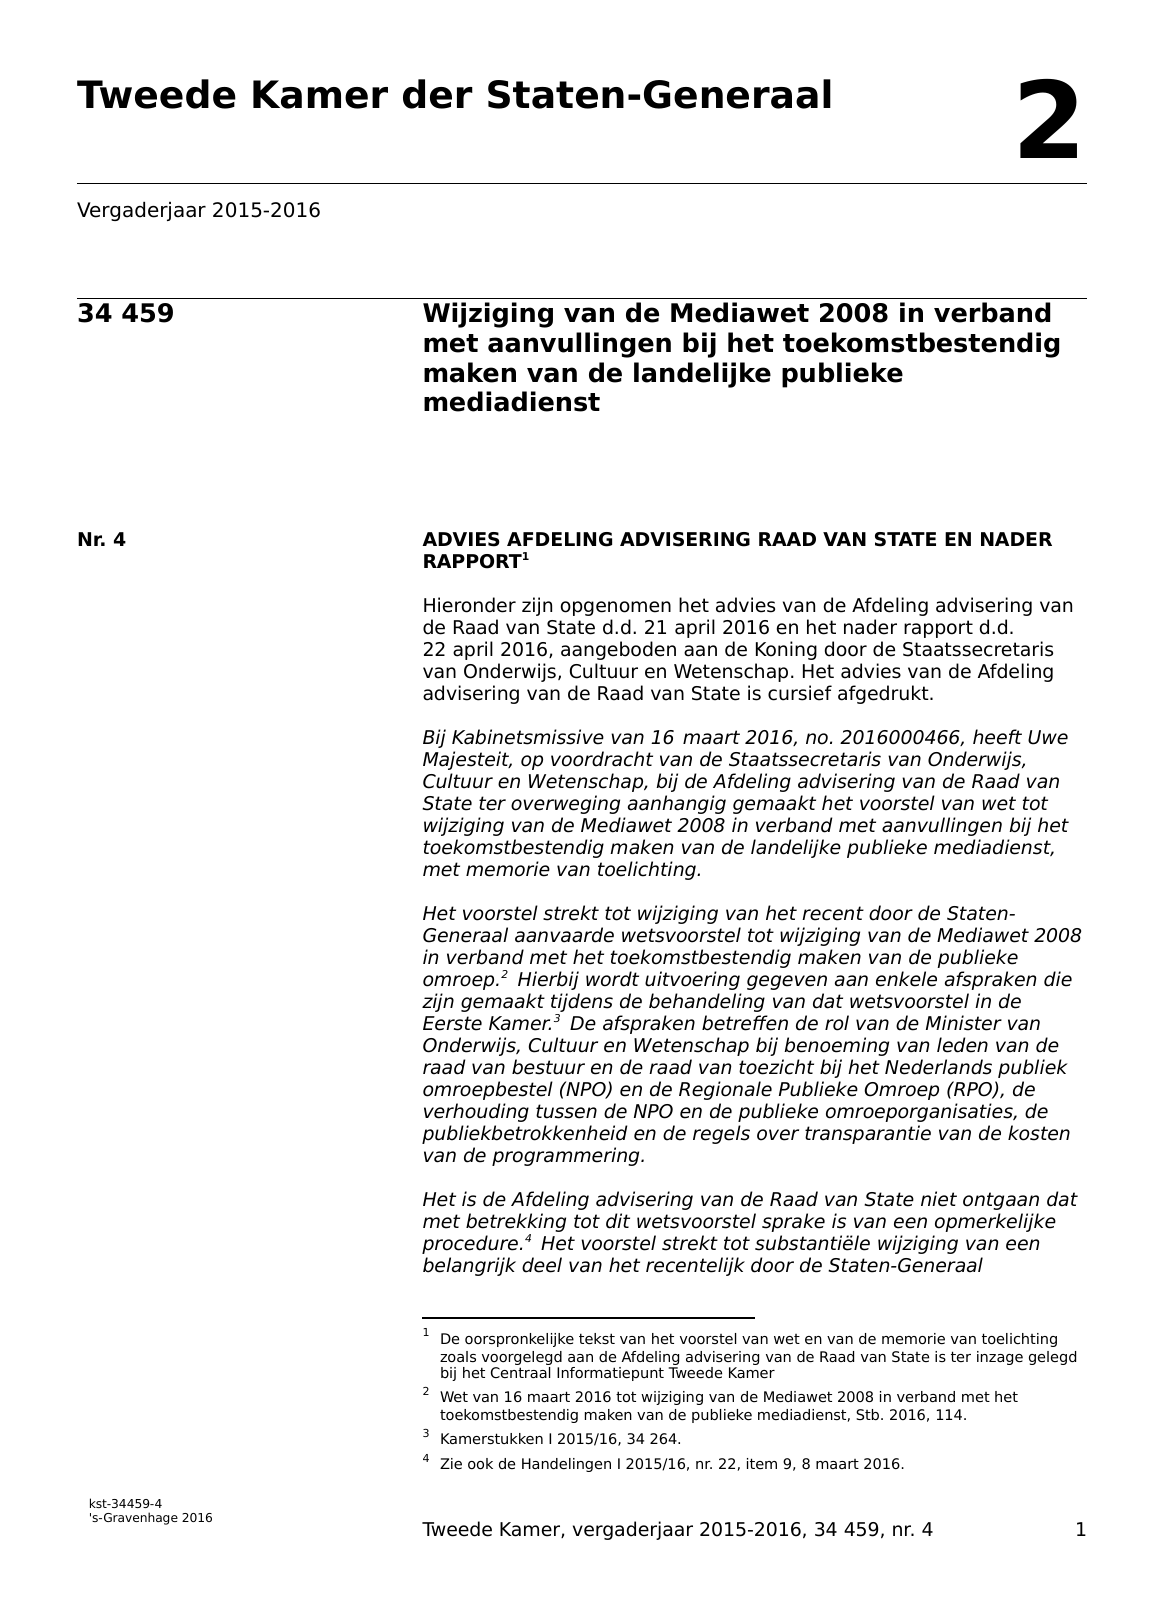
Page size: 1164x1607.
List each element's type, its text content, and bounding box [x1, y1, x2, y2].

text 's-Gravenhage 2016 [88, 1511, 323, 1525]
text Het voorstel strekt tot wijziging van het recent door de Staten-Generaal aanvaarde wetsvoorstel tot wijziging van de Mediawet 2008 in verband met het toekomstbestendig maken van de publieke omroep. Hierbij wordt uitvoering gegeven aan enkele afspraken die zijn gemaakt tijdens de behandeling van dat wetsvoorstel in de Eerste Kamer. De afspraken betreffen de rol van de Minister van Onderwijs, Cultuur en Wetenschap bij benoeming van leden van de raad van bestuur en de raad van toezicht bij het Nederlands publiek omroepbestel (NPO) en de Regionale Publieke Omroep (RPO), de verhouding tussen de NPO en de publieke omroeporganisaties, de publiekbetrokkenheid en de regels over transparantie van de kosten van de programmering. [422, 903, 1087, 1167]
text Wet van 16 maart 2016 tot wijziging van de Mediawet 2008 in verband met het toekomstbestendig maken van de publieke mediadienst, Stb. 2016, 114. [422, 1385, 1087, 1424]
subtitle Nr. 4 ADVIES AFDELING ADVISERING RAAD VAN STATE EN NADER RAPPORT [77, 529, 1087, 573]
text Hieronder zijn opgenomen het advies van de Afdeling advisering van de Raad van State d.d. 21 april 2016 en het nader rapport d.d. 22 april 2016, aangeboden aan de Koning door de Staatssecretaris van Onderwijs, Cultuur en Wetenschap. Het advies van de Afdeling advisering van de Raad van State is cursief afgedrukt. [422, 595, 1087, 705]
table_header Tweede Kamer der Staten-Generaal [77, 59, 886, 183]
table_cell Vergaderjaar 2015-2016 [77, 184, 1087, 298]
text De oorspronkelijke tekst van het voorstel van wet en van de memorie van toelichting zoals voorgelegd aan de Afdeling advisering van de Raad van State is ter inzage gelegd bij het Centraal Informatiepunt Tweede Kamer [422, 1327, 1087, 1382]
table_header 2 [886, 59, 1087, 183]
text kst-34459-4 [88, 1497, 323, 1511]
text Zie ook de Handelingen I 2015/16, nr. 22, item 9, 8 maart 2016. [422, 1452, 1087, 1474]
text Het is de Afdeling advisering van de Raad van State niet ontgaan dat met betrekking tot dit wetsvoorstel sprake is van een opmerkelijke procedure. Het voorstel strekt tot substantiële wijziging van een belangrijk deel van het recentelijk door de Staten-Generaal [422, 1189, 1087, 1277]
subtitle 34 459 Wijziging van de Mediawet 2008 in verband met aanvullingen bij het toekomstbestendig maken van de landelijke publieke mediadienst [77, 299, 1087, 418]
text Kamerstukken I 2015/16, 34 264. [422, 1427, 1087, 1449]
text Bij Kabinetsmissive van 16 maart 2016, no. 2016000466, heeft Uwe Majesteit, op voordracht van de Staatssecretaris van Onderwijs, Cultuur en Wetenschap, bij de Afdeling advisering van de Raad van State ter overweging aanhangig gemaakt het voorstel van wet tot wijziging van de Mediawet 2008 in verband met aanvullingen bij het toekomstbestendig maken van de landelijke publieke mediadienst, met memorie van toelichting. [422, 727, 1087, 881]
